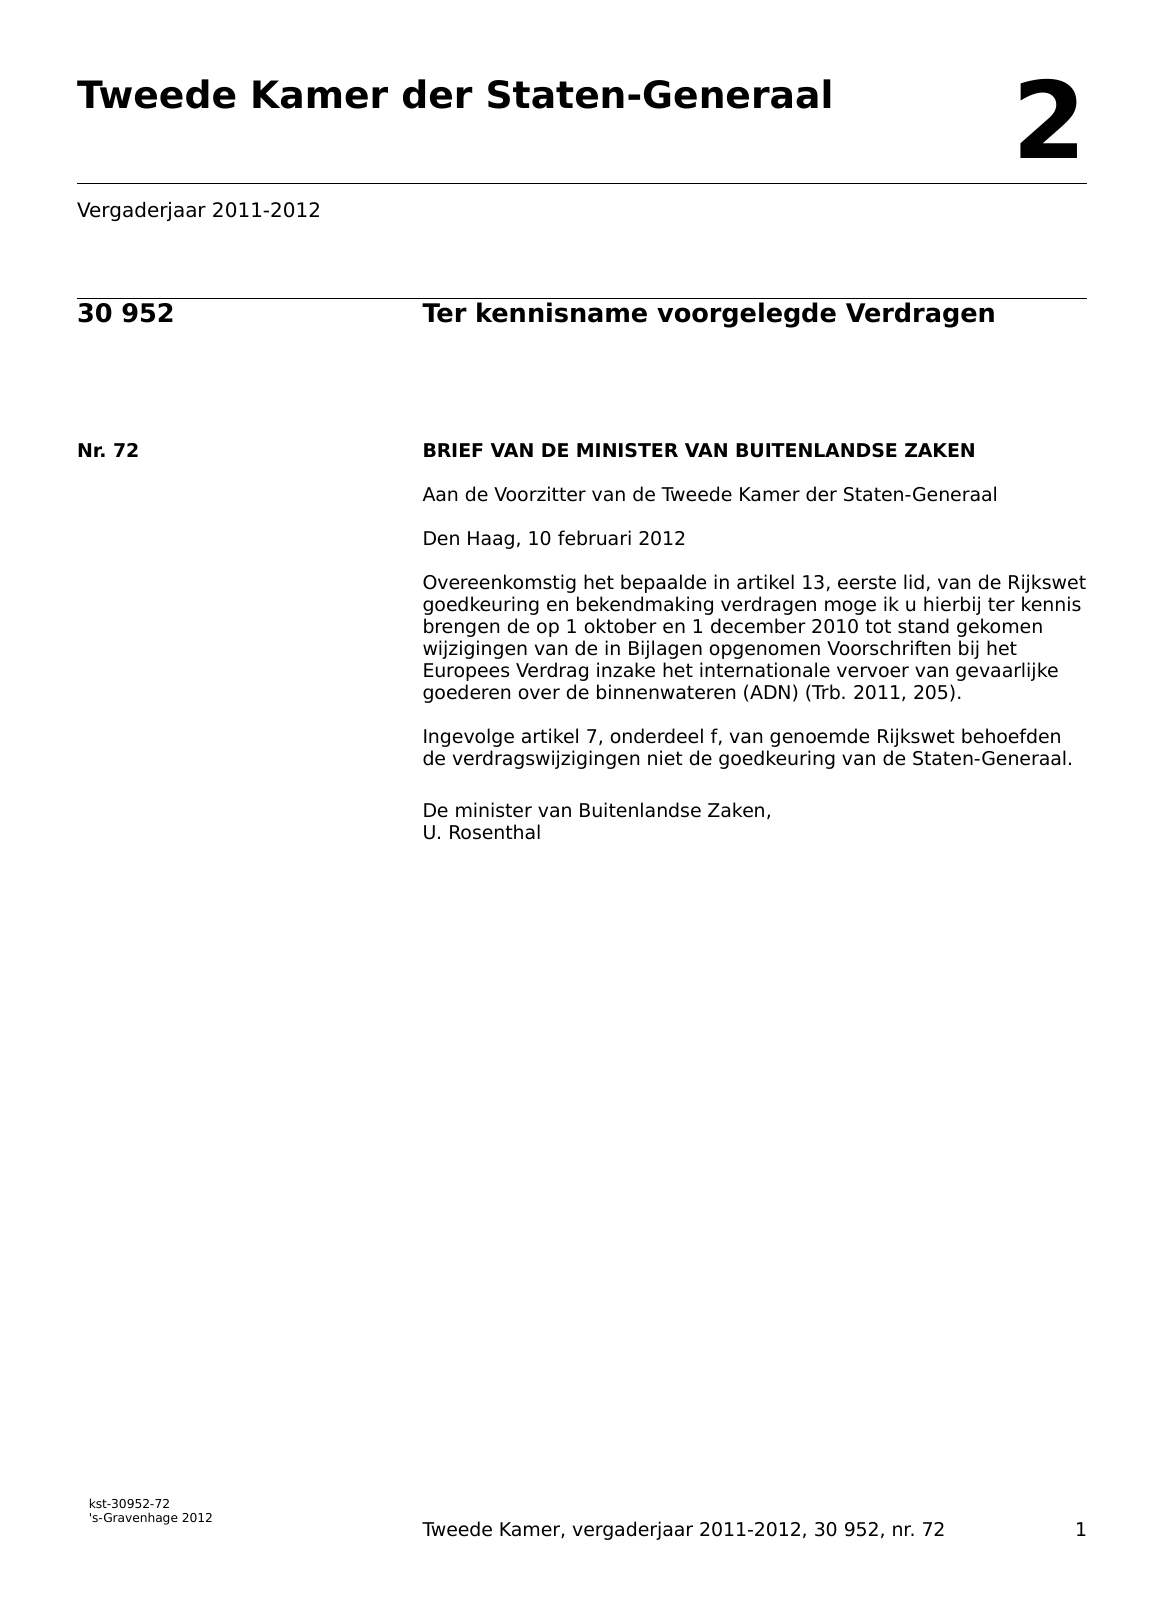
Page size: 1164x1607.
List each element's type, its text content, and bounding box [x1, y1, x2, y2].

text De minister van Buitenlandse Zaken, U. Rosenthal [422, 800, 1087, 844]
subtitle Nr. 72 BRIEF VAN DE MINISTER VAN BUITENLANDSE ZAKEN [77, 440, 1087, 462]
table_header Tweede Kamer der Staten-Generaal [77, 59, 886, 183]
text Den Haag, 10 februari 2012 [422, 528, 1087, 550]
text Overeenkomstig het bepaalde in artikel 13, eerste lid, van de Rijkswet goedkeuring en bekendmaking verdragen moge ik u hierbij ter kennis brengen de op 1 oktober en 1 december 2010 tot stand gekomen wijzigingen van de in Bijlagen opgenomen Voorschriften bij het Europees Verdrag inzake het internationale vervoer van gevaarlijke goederen over de binnenwateren (ADN) (Trb. 2011, 205). [422, 572, 1087, 704]
table_header 2 [886, 59, 1087, 183]
text kst-30952-72 [88, 1497, 323, 1511]
text Aan de Voorzitter van de Tweede Kamer der Staten-Generaal [422, 484, 1087, 506]
text Ingevolge artikel 7, onderdeel f, van genoemde Rijkswet behoefden de verdragswijzigingen niet de goedkeuring van de Staten-Generaal. [422, 726, 1087, 770]
table_cell Vergaderjaar 2011-2012 [77, 184, 1087, 298]
subtitle 30 952 Ter kennisname voorgelegde Verdragen [77, 299, 1087, 329]
text 's-Gravenhage 2012 [88, 1511, 323, 1525]
